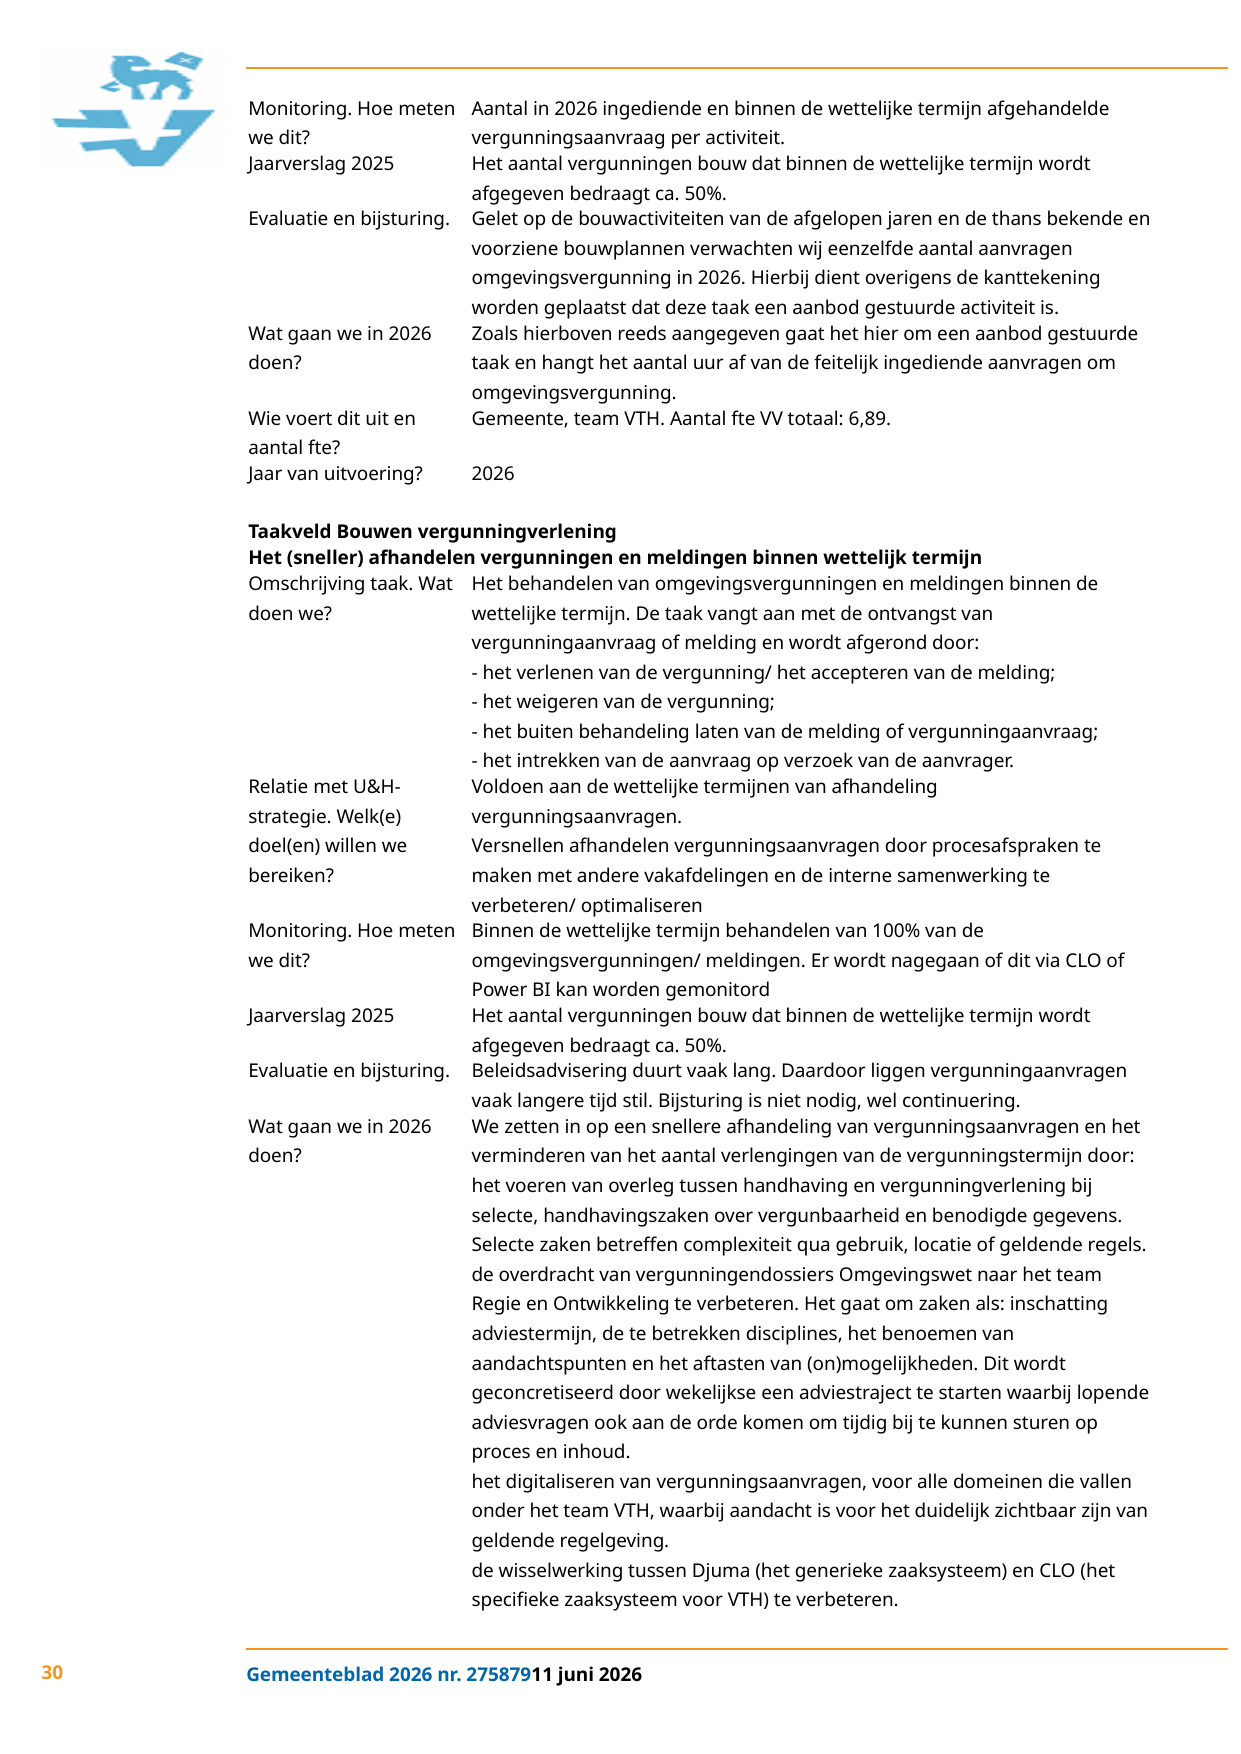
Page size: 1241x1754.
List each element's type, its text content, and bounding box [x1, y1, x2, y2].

table_cell Wie voert dit uit en aantal fte? [248, 405, 471, 460]
table_cell Jaarverslag 2025 [248, 1003, 471, 1058]
table_header Taakveld Bouwen vergunningverlening [248, 519, 1152, 544]
table_cell Relatie met U&H-strategie. Welk(e) doel(en) willen we bereiken? [248, 774, 471, 917]
table_cell Het (sneller) afhandelen vergunningen en meldingen binnen wettelijk termijn [248, 545, 1152, 570]
table_cell Jaarverslag 2025 [248, 150, 471, 205]
table_cell Wat gaan we in 2026 doen? [248, 320, 471, 405]
table_cell Gelet op de bouwactiviteiten van de afgelopen jaren en de thans bekende en voorziene bouwplannen verwachten wij eenzelfde aantal aanvragen omgevingsvergunning in 2026. Hierbij dient overigens de kanttekening worden geplaatst dat deze taak een aanbod gestuurde activiteit is. [471, 205, 1152, 320]
table_cell 2026 [471, 460, 1152, 486]
table_cell Het aantal vergunningen bouw dat binnen de wettelijke termijn wordt afgegeven bedraagt ca. 50%. [471, 150, 1152, 205]
table_cell Evaluatie en bijsturing. [248, 205, 471, 320]
table_cell Voldoen aan de wettelijke termijnen van afhandeling vergunningsaanvragen. Versnellen afhandelen vergunningsaanvragen door procesafspraken te maken met andere vakafdelingen en de interne samenwerking te verbeteren/ optimaliseren [471, 774, 1152, 917]
table_cell Het aantal vergunningen bouw dat binnen de wettelijke termijn wordt afgegeven bedraagt ca. 50%. [471, 1003, 1152, 1058]
table_cell Omschrijving taak. Wat doen we? [248, 570, 471, 773]
table_cell Jaar van uitvoering? [248, 460, 471, 486]
table_cell Evaluatie en bijsturing. [248, 1058, 471, 1113]
table_cell Wat gaan we in 2026 doen? [248, 1113, 471, 1612]
table_cell Zoals hierboven reeds aangegeven gaat het hier om een aanbod gestuurde taak en hangt het aantal uur af van de feitelijk ingediende aanvragen om omgevingsvergunning. [471, 320, 1152, 405]
table_cell Beleidsadvisering duurt vaak lang. Daardoor liggen vergunningaanvragen vaak langere tijd stil. Bijsturing is niet nodig, wel continuering. [471, 1058, 1152, 1113]
table_cell Binnen de wettelijke termijn behandelen van 100% van de omgevingsvergunningen/ meldingen. Er wordt nagegaan of dit via CLO of Power BI kan worden gemonitord [471, 918, 1152, 1002]
picture [41, 47, 231, 172]
table_cell Het behandelen van omgevingsvergunningen en meldingen binnen de wettelijke termijn. De taak vangt aan met de ontvangst van vergunningaanvraag of melding en wordt afgerond door: - het verlenen van de vergunning/ het accepteren van de melding; - het weigeren van de vergunning; - het buiten behandeling laten van de melding of vergunningaanvraag; - het intrekken van de aanvraag op verzoek van de aanvrager. [471, 570, 1152, 773]
table_cell Aantal in 2026 ingediende en binnen de wettelijke termijn afgehandelde vergunningsaanvraag per activiteit. [471, 95, 1152, 150]
table_cell We zetten in op een snellere afhandeling van vergunningsaanvragen en het verminderen van het aantal verlengingen van de vergunningstermijn door: het voeren van overleg tussen handhaving en vergunningverlening bij selecte, handhavingszaken over vergunbaarheid en benodigde gegevens. Selecte zaken betreffen complexiteit qua gebruik, locatie of geldende regels. de overdracht van vergunningendossiers Omgevingswet naar het team Regie en Ontwikkeling te verbeteren. Het gaat om zaken als: inschatting adviestermijn, de te betrekken disciplines, het benoemen van aandachtspunten en het aftasten van (on)mogelijkheden. Dit wordt geconcretiseerd door wekelijkse een adviestraject te starten waarbij lopende adviesvragen ook aan de orde komen om tijdig bij te kunnen sturen op proces en inhoud. het digitaliseren van vergunningsaanvragen, voor alle domeinen die vallen onder het team VTH, waarbij aandacht is voor het duidelijk zichtbaar zijn van geldende regelgeving. de wisselwerking tussen Djuma (het generieke zaaksysteem) en CLO (het specifieke zaaksysteem voor VTH) te verbeteren. [471, 1113, 1152, 1612]
table_cell Gemeente, team VTH. Aantal fte VV totaal: 6,89. [471, 405, 1152, 460]
table_cell Monitoring. Hoe meten we dit? [248, 95, 471, 150]
table_cell Monitoring. Hoe meten we dit? [248, 918, 471, 1002]
